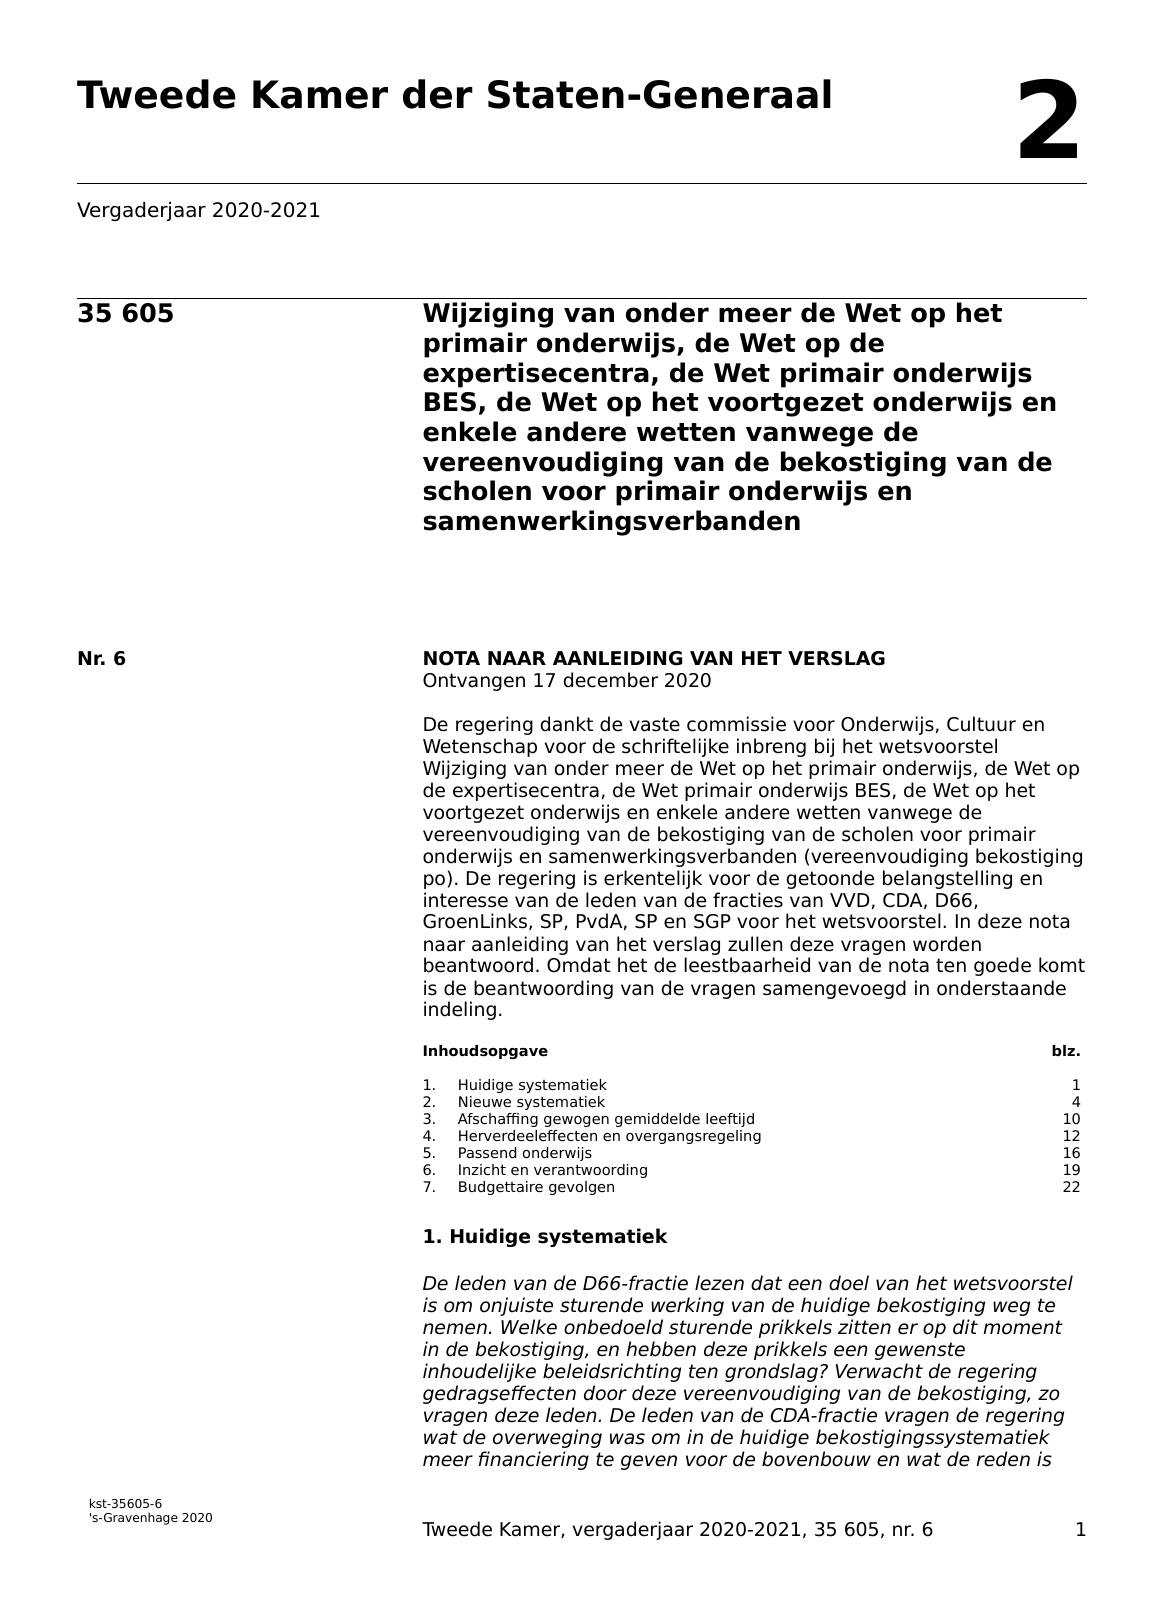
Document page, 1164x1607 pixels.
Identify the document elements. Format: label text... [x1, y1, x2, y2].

table_cell Herverdeeleffecten en overgangsregeling [452, 1128, 1028, 1145]
table_cell 3. [422, 1111, 452, 1128]
table_cell Passend onderwijs [452, 1145, 1028, 1162]
table_cell 10 [1028, 1111, 1087, 1128]
table_cell 12 [1028, 1128, 1087, 1145]
table_cell [1028, 1060, 1087, 1077]
table_cell 22 [1028, 1179, 1087, 1196]
table_header Inhoudsopgave [422, 1043, 1028, 1060]
text 's-Gravenhage 2020 [88, 1511, 323, 1525]
table_header Tweede Kamer der Staten-Generaal [77, 59, 886, 183]
table_cell 7. [422, 1179, 452, 1196]
table_cell Afschaffing gewogen gemiddelde leeftijd [452, 1111, 1028, 1128]
table_cell 1 [1028, 1077, 1087, 1094]
text kst-35605-6 [88, 1497, 323, 1511]
table_cell [422, 1060, 452, 1077]
table_cell Budgettaire gevolgen [452, 1179, 1028, 1196]
subtitle 1. Huidige systematiek [422, 1226, 1087, 1248]
table_cell Nieuwe systematiek [452, 1094, 1028, 1111]
table_cell Vergaderjaar 2020-2021 [77, 184, 1087, 298]
table_cell 4. [422, 1128, 452, 1145]
table_cell Inzicht en verantwoording [452, 1162, 1028, 1179]
subtitle Nr. 6 NOTA NAAR AANLEIDING VAN HET VERSLAG [77, 647, 1087, 669]
table_cell 16 [1028, 1145, 1087, 1162]
table_cell 1. [422, 1077, 452, 1094]
table_cell 2. [422, 1094, 452, 1111]
table_header 2 [886, 59, 1087, 183]
table_header blz. [1028, 1043, 1087, 1060]
table_cell 6. [422, 1162, 452, 1179]
table_cell [452, 1060, 1028, 1077]
table_cell Huidige systematiek [452, 1077, 1028, 1094]
text De regering dankt de vaste commissie voor Onderwijs, Cultuur en Wetenschap voor de schriftelijke inbreng bij het wetsvoorstel Wijziging van onder meer de Wet op het primair onderwijs, de Wet op de expertisecentra, de Wet primair onderwijs BES, de Wet op het voortgezet onderwijs en enkele andere wetten vanwege de vereenvoudiging van de bekostiging van de scholen voor primair onderwijs en samenwerkingsverbanden (vereenvoudiging bekostiging po). De regering is erkentelijk voor de getoonde belangstelling en interesse van de leden van de fracties van VVD, CDA, D66, GroenLinks, SP, PvdA, SP en SGP voor het wetsvoorstel. In deze nota naar aanleiding van het verslag zullen deze vragen worden beantwoord. Omdat het de leestbaarheid van de nota ten goede komt is de beantwoording van de vragen samengevoegd in onderstaande indeling. [422, 714, 1087, 1021]
text De leden van de D66-fractie lezen dat een doel van het wetsvoorstel is om onjuiste sturende werking van de huidige bekostiging weg te nemen. Welke onbedoeld sturende prikkels zitten er op dit moment in de bekostiging, en hebben deze prikkels een gewenste inhoudelijke beleidsrichting ten grondslag? Verwacht de regering gedragseffecten door deze vereenvoudiging van de bekostiging, zo vragen deze leden. De leden van de CDA-fractie vragen de regering wat de overweging was om in de huidige bekostigingssystematiek meer financiering te geven voor de bovenbouw en wat de reden is [422, 1273, 1087, 1471]
text Ontvangen 17 december 2020 [422, 669, 1087, 691]
subtitle 35 605 Wijziging van onder meer de Wet op het primair onderwijs, de Wet op de expertisecentra, de Wet primair onderwijs BES, de Wet op het voortgezet onderwijs en enkele andere wetten vanwege de vereenvoudiging van de bekostiging van de scholen voor primair onderwijs en samenwerkingsverbanden [77, 299, 1087, 536]
table_cell 19 [1028, 1162, 1087, 1179]
table_cell 4 [1028, 1094, 1087, 1111]
table_cell 5. [422, 1145, 452, 1162]
